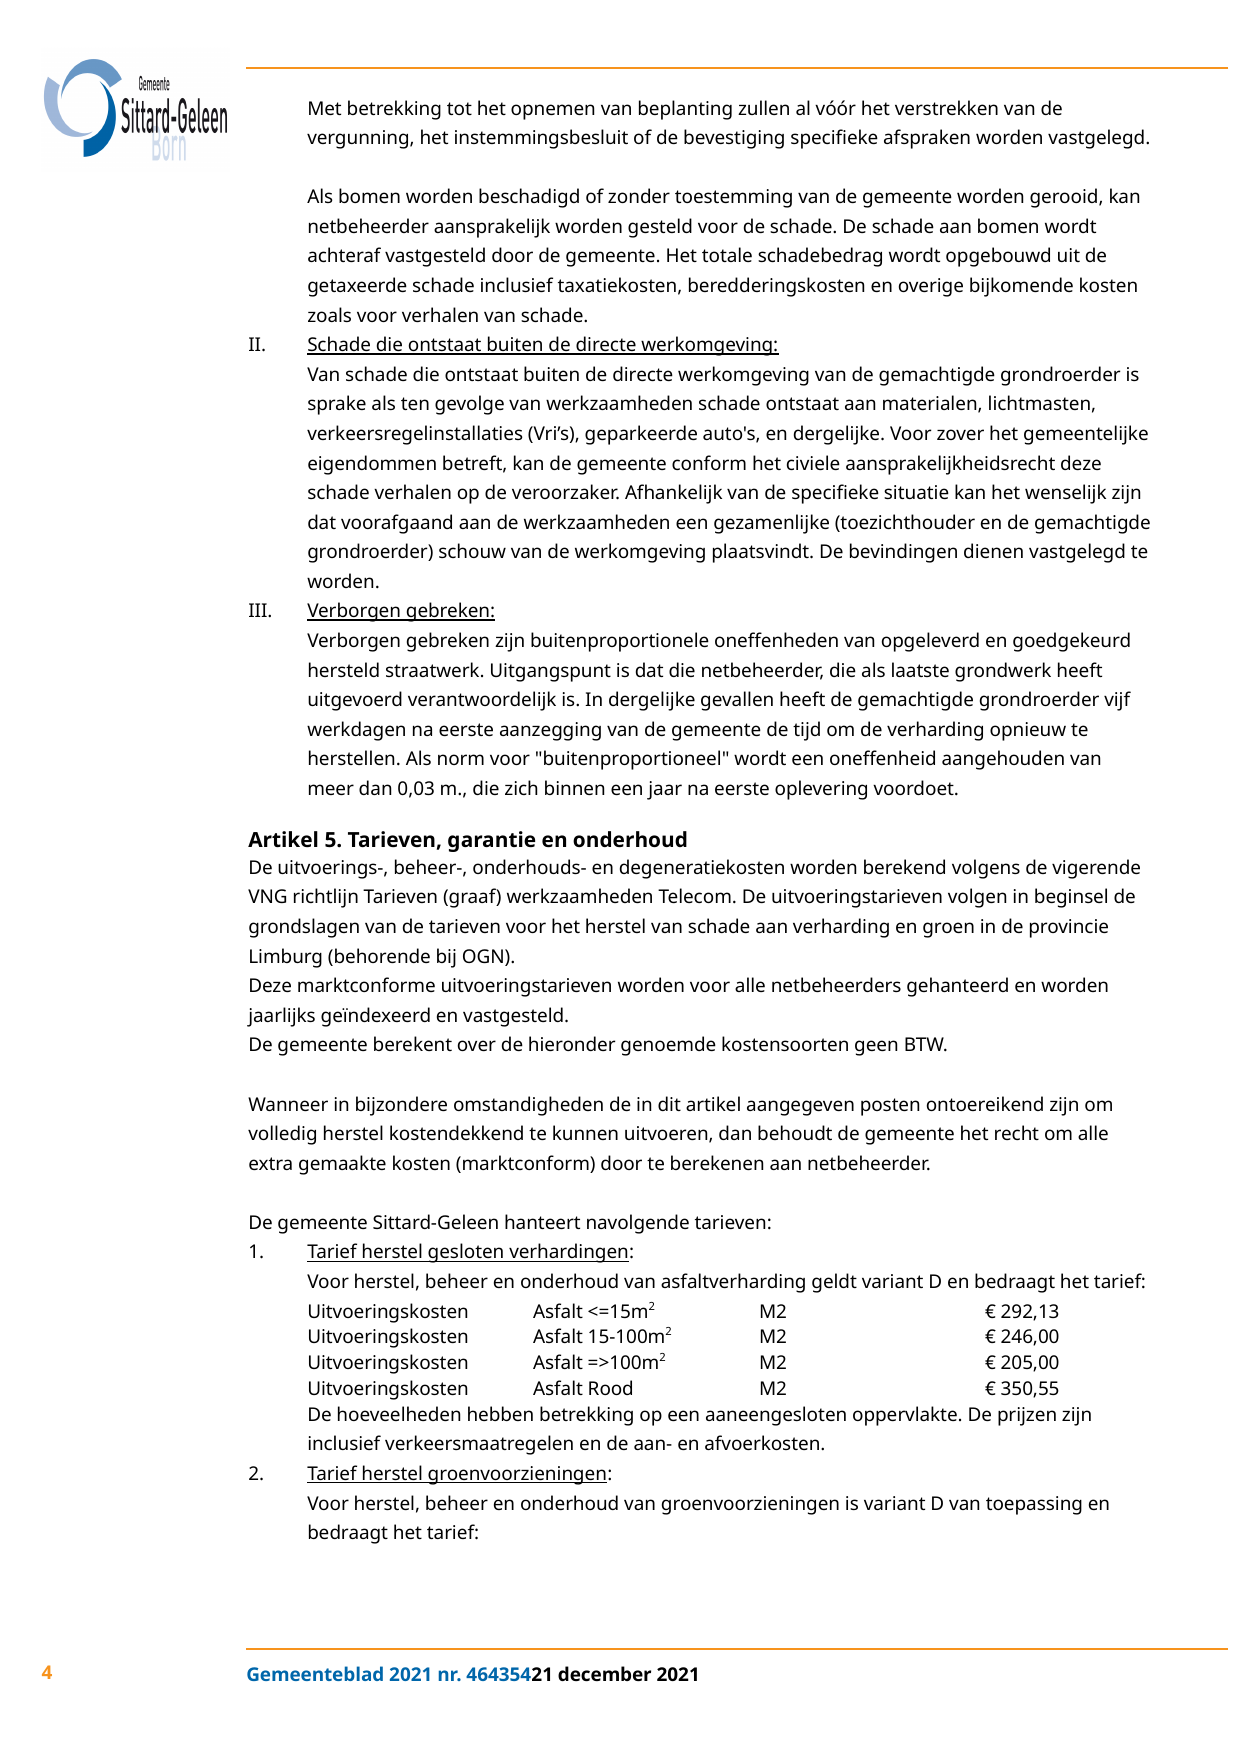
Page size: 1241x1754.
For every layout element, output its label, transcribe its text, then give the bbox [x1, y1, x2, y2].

table_cell Asfalt Rood [533, 1375, 759, 1401]
list Schade die ontstaat buiten de directe werkomgeving: [248, 331, 1152, 357]
table_cell € 350,55 [985, 1375, 1211, 1401]
table_cell Uitvoeringskosten [307, 1349, 533, 1375]
text De gemeente berekent over de hieronder genoemde kostensoorten geen BTW. [248, 1032, 1152, 1057]
list Tarief herstel gesloten verhardingen: [248, 1239, 1152, 1264]
list Van schade die ontstaat buiten de directe werkomgeving van de gemachtigde grondroerder is sprake als ten gevolge van werkzaamheden schade ontstaat aan materialen, lichtmasten, verkeersregelinstallaties (Vri’s), geparkeerde auto's, en dergelijke. Voor zover het gemeentelijke eigendommen betreft, kan de gemeente conform het civiele aansprakelijkheidsrecht deze schade verhalen op de veroorzaker. Afhankelijk van de specifieke situatie kan het wenselijk zijn dat voorafgaand aan de werkzaamheden een gezamenlijke (toezichthouder en de gemachtigde grondroerder) schouw van de werkomgeving plaatsvindt. De bevindingen dienen vastgelegd te worden. [248, 361, 1152, 594]
table_cell M2 [759, 1324, 985, 1349]
text De uitvoerings-, beheer-, onderhouds- en degeneratiekosten worden berekend volgens de vigerende VNG richtlijn Tarieven (graaf) werkzaamheden Telecom. De uitvoeringstarieven volgen in beginsel de grondslagen van de tarieven voor het herstel van schade aan verharding en groen in de provincie Limburg (behorende bij OGN). [248, 854, 1152, 968]
list Verborgen gebreken: [248, 598, 1152, 623]
table_cell Asfalt 15-100m2 [533, 1324, 759, 1349]
table_header M2 [759, 1298, 985, 1324]
text Deze marktconforme uitvoeringstarieven worden voor alle netbeheerders gehanteerd en worden jaarlijks geïndexeerd en vastgesteld. [248, 972, 1152, 1028]
picture [41, 47, 231, 172]
list Met betrekking tot het opnemen van beplanting zullen al vóór het verstrekken van de vergunning, het instemmingsbesluit of de bevestiging specifieke afspraken worden vastgelegd. [248, 95, 1152, 150]
text Wanneer in bijzondere omstandigheden de in dit artikel aangegeven posten ontoereikend zijn om volledig herstel kostendekkend te kunnen uitvoeren, dan behoudt de gemeente het recht om alle extra gemaakte kosten (marktconform) door te berekenen aan netbeheerder. [248, 1091, 1152, 1176]
table_cell Asfalt =>100m2 [533, 1349, 759, 1375]
table_cell Uitvoeringskosten [307, 1375, 533, 1401]
list Tarief herstel groenvoorzieningen: [248, 1460, 1152, 1486]
table_header € 292,13 [985, 1298, 1211, 1324]
list Voor herstel, beheer en onderhoud van groenvoorzieningen is variant D van toepassing en bedraagt het tarief: [248, 1490, 1152, 1545]
text Artikel 5. Tarieven, garantie en onderhoud [248, 826, 1152, 854]
table_cell € 246,00 [985, 1324, 1211, 1349]
table_header Asfalt <=15m2 [533, 1298, 759, 1324]
text De gemeente Sittard-Geleen hanteert navolgende tarieven: [248, 1209, 1152, 1235]
table_cell M2 [759, 1349, 985, 1375]
list Voor herstel, beheer en onderhoud van asfaltverharding geldt variant D en bedraagt het tarief: [248, 1268, 1152, 1294]
list Als bomen worden beschadigd of zonder toestemming van de gemeente worden gerooid, kan netbeheerder aansprakelijk worden gesteld voor de schade. De schade aan bomen wordt achteraf vastgesteld door de gemeente. Het totale schadebedrag wordt opgebouwd uit de getaxeerde schade inclusief taxatiekosten, beredderingskosten en overige bijkomende kosten zoals voor verhalen van schade. [248, 183, 1152, 328]
list Verborgen gebreken zijn buitenproportionele oneffenheden van opgeleverd en goedgekeurd hersteld straatwerk. Uitgangspunt is dat die netbeheerder, die als laatste grondwerk heeft uitgevoerd verantwoordelijk is. In dergelijke gevallen heeft de gemachtigde grondroerder vijf werkdagen na eerste aanzegging van de gemeente de tijd om de verharding opnieuw te herstellen. Als norm voor "buitenproportioneel" wordt een oneffenheid aangehouden van meer dan 0,03 m., die zich binnen een jaar na eerste oplevering voordoet. [248, 627, 1152, 801]
table_header Uitvoeringskosten [307, 1298, 533, 1324]
list De hoeveelheden hebben betrekking op een aaneengesloten oppervlakte. De prijzen zijn inclusief verkeersmaatregelen en de aan- en afvoerkosten. [248, 1401, 1152, 1456]
table_cell € 205,00 [985, 1349, 1211, 1375]
table_cell Uitvoeringskosten [307, 1324, 533, 1349]
table_cell M2 [759, 1375, 985, 1401]
